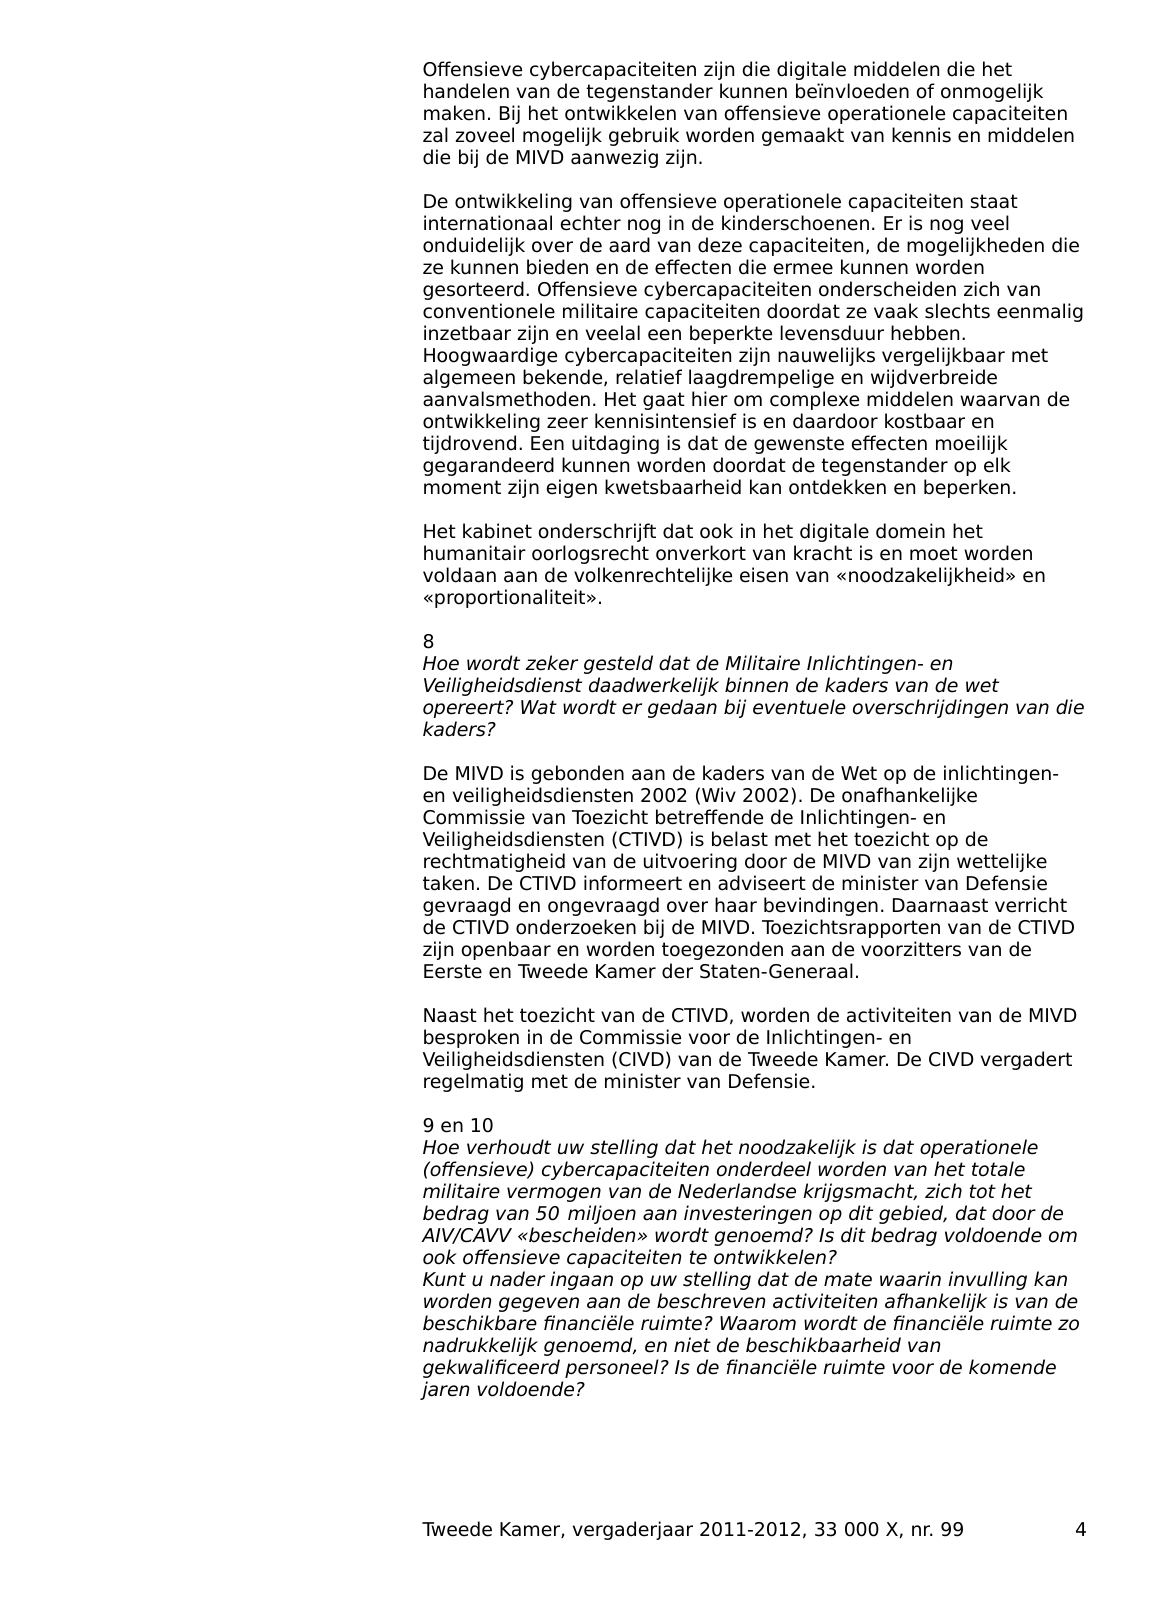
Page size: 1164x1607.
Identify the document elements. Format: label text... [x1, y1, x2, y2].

text Kunt u nader ingaan op uw stelling dat de mate waarin invulling kan worden gegeven aan de beschreven activiteiten afhankelijk is van de beschikbare financiële ruimte? Waarom wordt de financiële ruimte zo nadrukkelijk genoemd, en niet de beschikbaarheid van gekwalificeerd personeel? Is de financiële ruimte voor de komende jaren voldoende? [422, 1269, 1087, 1401]
text Offensieve cybercapaciteiten zijn die digitale middelen die het handelen van de tegenstander kunnen beïnvloeden of onmogelijk maken. Bij het ontwikkelen van offensieve operationele capaciteiten zal zoveel mogelijk gebruik worden gemaakt van kennis en middelen die bij de MIVD aanwezig zijn. [422, 59, 1087, 169]
text Hoe wordt zeker gesteld dat de Militaire Inlichtingen- en Veiligheidsdienst daadwerkelijk binnen de kaders van de wet opereert? Wat wordt er gedaan bij eventuele overschrijdingen van die kaders? [422, 653, 1087, 741]
text Naast het toezicht van de CTIVD, worden de activiteiten van de MIVD besproken in de Commissie voor de Inlichtingen- en Veiligheidsdiensten (CIVD) van de Tweede Kamer. De CIVD vergadert regelmatig met de minister van Defensie. [422, 1005, 1087, 1093]
text Het kabinet onderschrijft dat ook in het digitale domein het humanitair oorlogsrecht onverkort van kracht is en moet worden voldaan aan de volkenrechtelijke eisen van «noodzakelijkheid» en «proportionaliteit». [422, 521, 1087, 609]
text 8 [422, 631, 1087, 653]
text De MIVD is gebonden aan de kaders van de Wet op de inlichtingen- en veiligheidsdiensten 2002 (Wiv 2002). De onafhankelijke Commissie van Toezicht betreffende de Inlichtingen- en Veiligheidsdiensten (CTIVD) is belast met het toezicht op de rechtmatigheid van de uitvoering door de MIVD van zijn wettelijke taken. De CTIVD informeert en adviseert de minister van Defensie gevraagd en ongevraagd over haar bevindingen. Daarnaast verricht de CTIVD onderzoeken bij de MIVD. Toezichtsrapporten van de CTIVD zijn openbaar en worden toegezonden aan de voorzitters van de Eerste en Tweede Kamer der Staten-Generaal. [422, 763, 1087, 983]
text Hoe verhoudt uw stelling dat het noodzakelijk is dat operationele (offensieve) cybercapaciteiten onderdeel worden van het totale militaire vermogen van de Nederlandse krijgsmacht, zich tot het bedrag van 50 miljoen aan investeringen op dit gebied, dat door de AIV/CAVV «bescheiden» wordt genoemd? Is dit bedrag voldoende om ook offensieve capaciteiten te ontwikkelen? [422, 1137, 1087, 1269]
text 9 en 10 [422, 1115, 1087, 1137]
text De ontwikkeling van offensieve operationele capaciteiten staat internationaal echter nog in de kinderschoenen. Er is nog veel onduidelijk over de aard van deze capaciteiten, de mogelijkheden die ze kunnen bieden en de effecten die ermee kunnen worden gesorteerd. Offensieve cybercapaciteiten onderscheiden zich van conventionele militaire capaciteiten doordat ze vaak slechts eenmalig inzetbaar zijn en veelal een beperkte levensduur hebben. Hoogwaardige cybercapaciteiten zijn nauwelijks vergelijkbaar met algemeen bekende, relatief laagdrempelige en wijdverbreide aanvalsmethoden. Het gaat hier om complexe middelen waarvan de ontwikkeling zeer kennisintensief is en daardoor kostbaar en tijdrovend. Een uitdaging is dat de gewenste effecten moeilijk gegarandeerd kunnen worden doordat de tegenstander op elk moment zijn eigen kwetsbaarheid kan ontdekken en beperken. [422, 191, 1087, 499]
